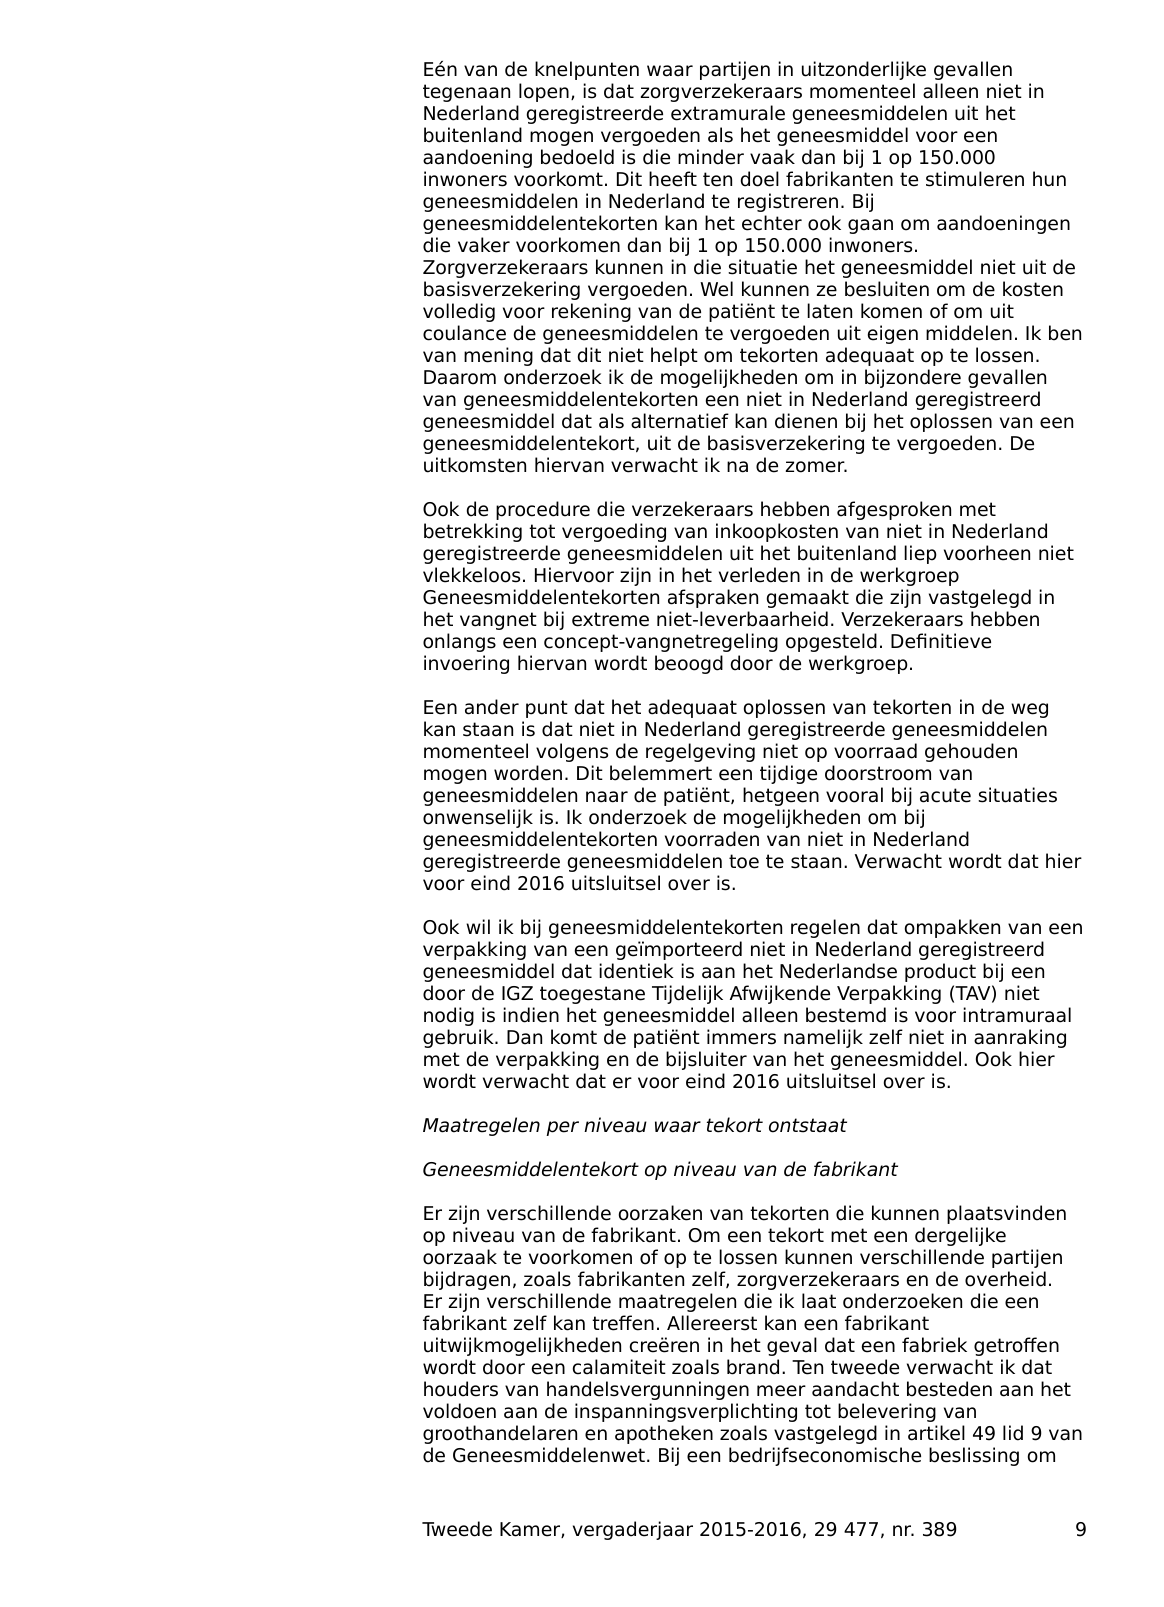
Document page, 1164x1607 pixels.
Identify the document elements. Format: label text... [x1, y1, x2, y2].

subtitle Maatregelen per niveau waar tekort ontstaat [422, 1115, 1087, 1137]
text Er zijn verschillende maatregelen die ik laat onderzoeken die een fabrikant zelf kan treffen. Allereerst kan een fabrikant uitwijkmogelijkheden creëren in het geval dat een fabriek getroffen wordt door een calamiteit zoals brand. Ten tweede verwacht ik dat houders van handelsvergunningen meer aandacht besteden aan het voldoen aan de inspanningsverplichting tot belevering van groothandelaren en apotheken zoals vastgelegd in artikel 49 lid 9 van de Geneesmiddelenwet. Bij een bedrijfseconomische beslissing om [422, 1291, 1087, 1467]
text Er zijn verschillende oorzaken van tekorten die kunnen plaatsvinden op niveau van de fabrikant. Om een tekort met een dergelijke oorzaak te voorkomen of op te lossen kunnen verschillende partijen bijdragen, zoals fabrikanten zelf, zorgverzekeraars en de overheid. [422, 1203, 1087, 1291]
text Een ander punt dat het adequaat oplossen van tekorten in de weg kan staan is dat niet in Nederland geregistreerde geneesmiddelen momenteel volgens de regelgeving niet op voorraad gehouden mogen worden. Dit belemmert een tijdige doorstroom van geneesmiddelen naar de patiënt, hetgeen vooral bij acute situaties onwenselijk is. Ik onderzoek de mogelijkheden om bij geneesmiddelentekorten voorraden van niet in Nederland geregistreerde geneesmiddelen toe te staan. Verwacht wordt dat hier voor eind 2016 uitsluitsel over is. [422, 697, 1087, 895]
subtitle Geneesmiddelentekort op niveau van de fabrikant [422, 1159, 1087, 1181]
text Ook de procedure die verzekeraars hebben afgesproken met betrekking tot vergoeding van inkoopkosten van niet in Nederland geregistreerde geneesmiddelen uit het buitenland liep voorheen niet vlekkeloos. Hiervoor zijn in het verleden in de werkgroep Geneesmiddelentekorten afspraken gemaakt die zijn vastgelegd in het vangnet bij extreme niet-leverbaarheid. Verzekeraars hebben onlangs een concept-vangnetregeling opgesteld. Definitieve invoering hiervan wordt beoogd door de werkgroep. [422, 499, 1087, 675]
text Ook wil ik bij geneesmiddelentekorten regelen dat ompakken van een verpakking van een geïmporteerd niet in Nederland geregistreerd geneesmiddel dat identiek is aan het Nederlandse product bij een door de IGZ toegestane Tijdelijk Afwijkende Verpakking (TAV) niet nodig is indien het geneesmiddel alleen bestemd is voor intramuraal gebruik. Dan komt de patiënt immers namelijk zelf niet in aanraking met de verpakking en de bijsluiter van het geneesmiddel. Ook hier wordt verwacht dat er voor eind 2016 uitsluitsel over is. [422, 917, 1087, 1093]
text Eén van de knelpunten waar partijen in uitzonderlijke gevallen tegenaan lopen, is dat zorgverzekeraars momenteel alleen niet in Nederland geregistreerde extramurale geneesmiddelen uit het buitenland mogen vergoeden als het geneesmiddel voor een aandoening bedoeld is die minder vaak dan bij 1 op 150.000 inwoners voorkomt. Dit heeft ten doel fabrikanten te stimuleren hun geneesmiddelen in Nederland te registreren. Bij geneesmiddelentekorten kan het echter ook gaan om aandoeningen die vaker voorkomen dan bij 1 op 150.000 inwoners. Zorgverzekeraars kunnen in die situatie het geneesmiddel niet uit de basisverzekering vergoeden. Wel kunnen ze besluiten om de kosten volledig voor rekening van de patiënt te laten komen of om uit coulance de geneesmiddelen te vergoeden uit eigen middelen. Ik ben van mening dat dit niet helpt om tekorten adequaat op te lossen. Daarom onderzoek ik de mogelijkheden om in bijzondere gevallen van geneesmiddelentekorten een niet in Nederland geregistreerd geneesmiddel dat als alternatief kan dienen bij het oplossen van een geneesmiddelentekort, uit de basisverzekering te vergoeden. De uitkomsten hiervan verwacht ik na de zomer. [422, 59, 1087, 477]
